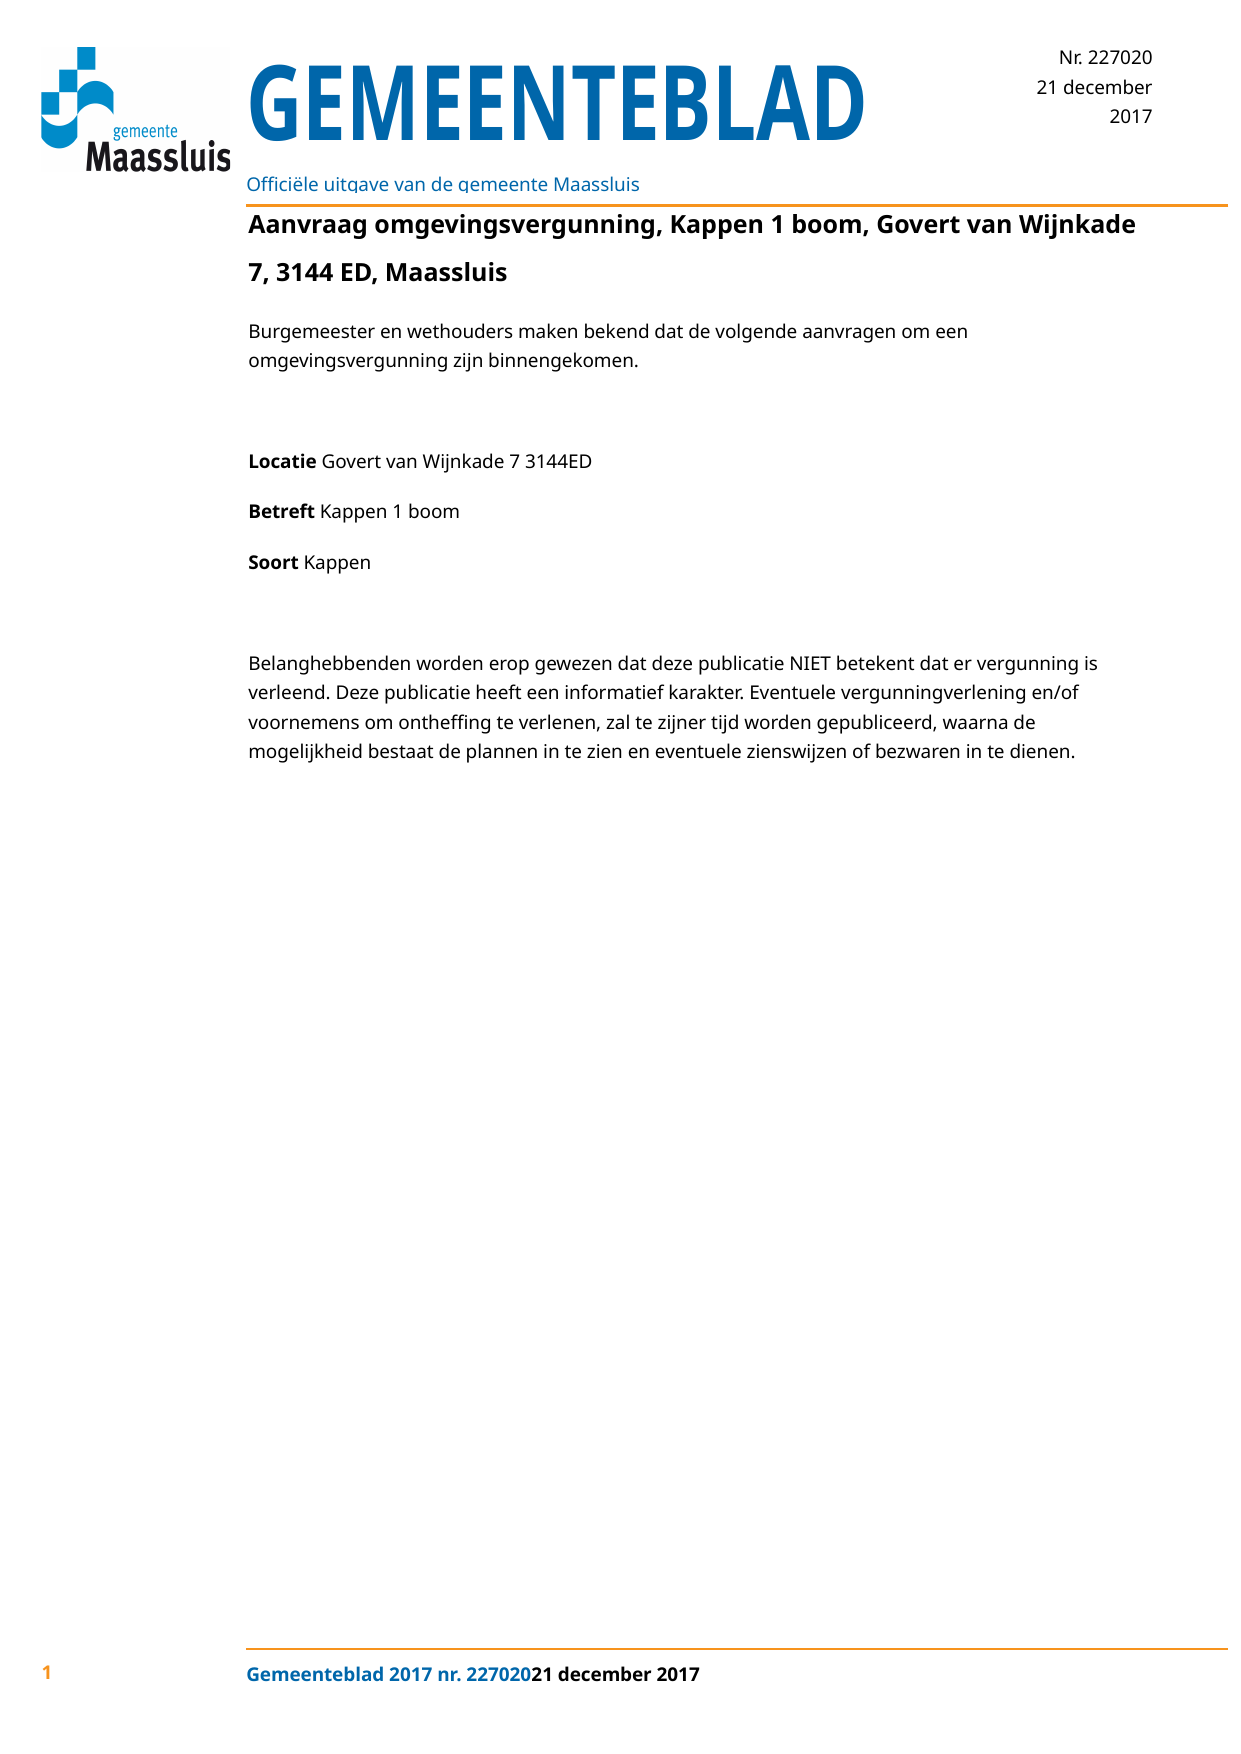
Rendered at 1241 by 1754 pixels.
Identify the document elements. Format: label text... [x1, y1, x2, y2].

text Belanghebbenden worden erop gewezen dat deze publicatie NIET betekent dat er vergunning is verleend. Deze publicatie heeft een informatief karakter. Eventuele vergunningverlening en/of voornemens om ontheffing te verlenen, zal te zijner tijd worden gepubliceerd, waarna de mogelijkheid bestaat de plannen in te zien en eventuele zienswijzen of bezwaren in te dienen. [248, 650, 1152, 764]
text Betreft Kappen 1 boom [248, 499, 1152, 524]
picture [41, 47, 231, 172]
text Aanvraag omgevingsvergunning, Kappen 1 boom, Govert van Wijnkade 7, 3144 ED, Maassluis [248, 207, 1152, 288]
picture [41, 47, 77, 92]
text Soort Kappen [248, 549, 1152, 575]
text Locatie Govert van Wijnkade 7 3144ED [248, 448, 1152, 474]
text Burgemeester en wethouders maken bekend dat de volgende aanvragen om een omgevingsvergunning zijn binnengekomen. [248, 318, 1152, 373]
